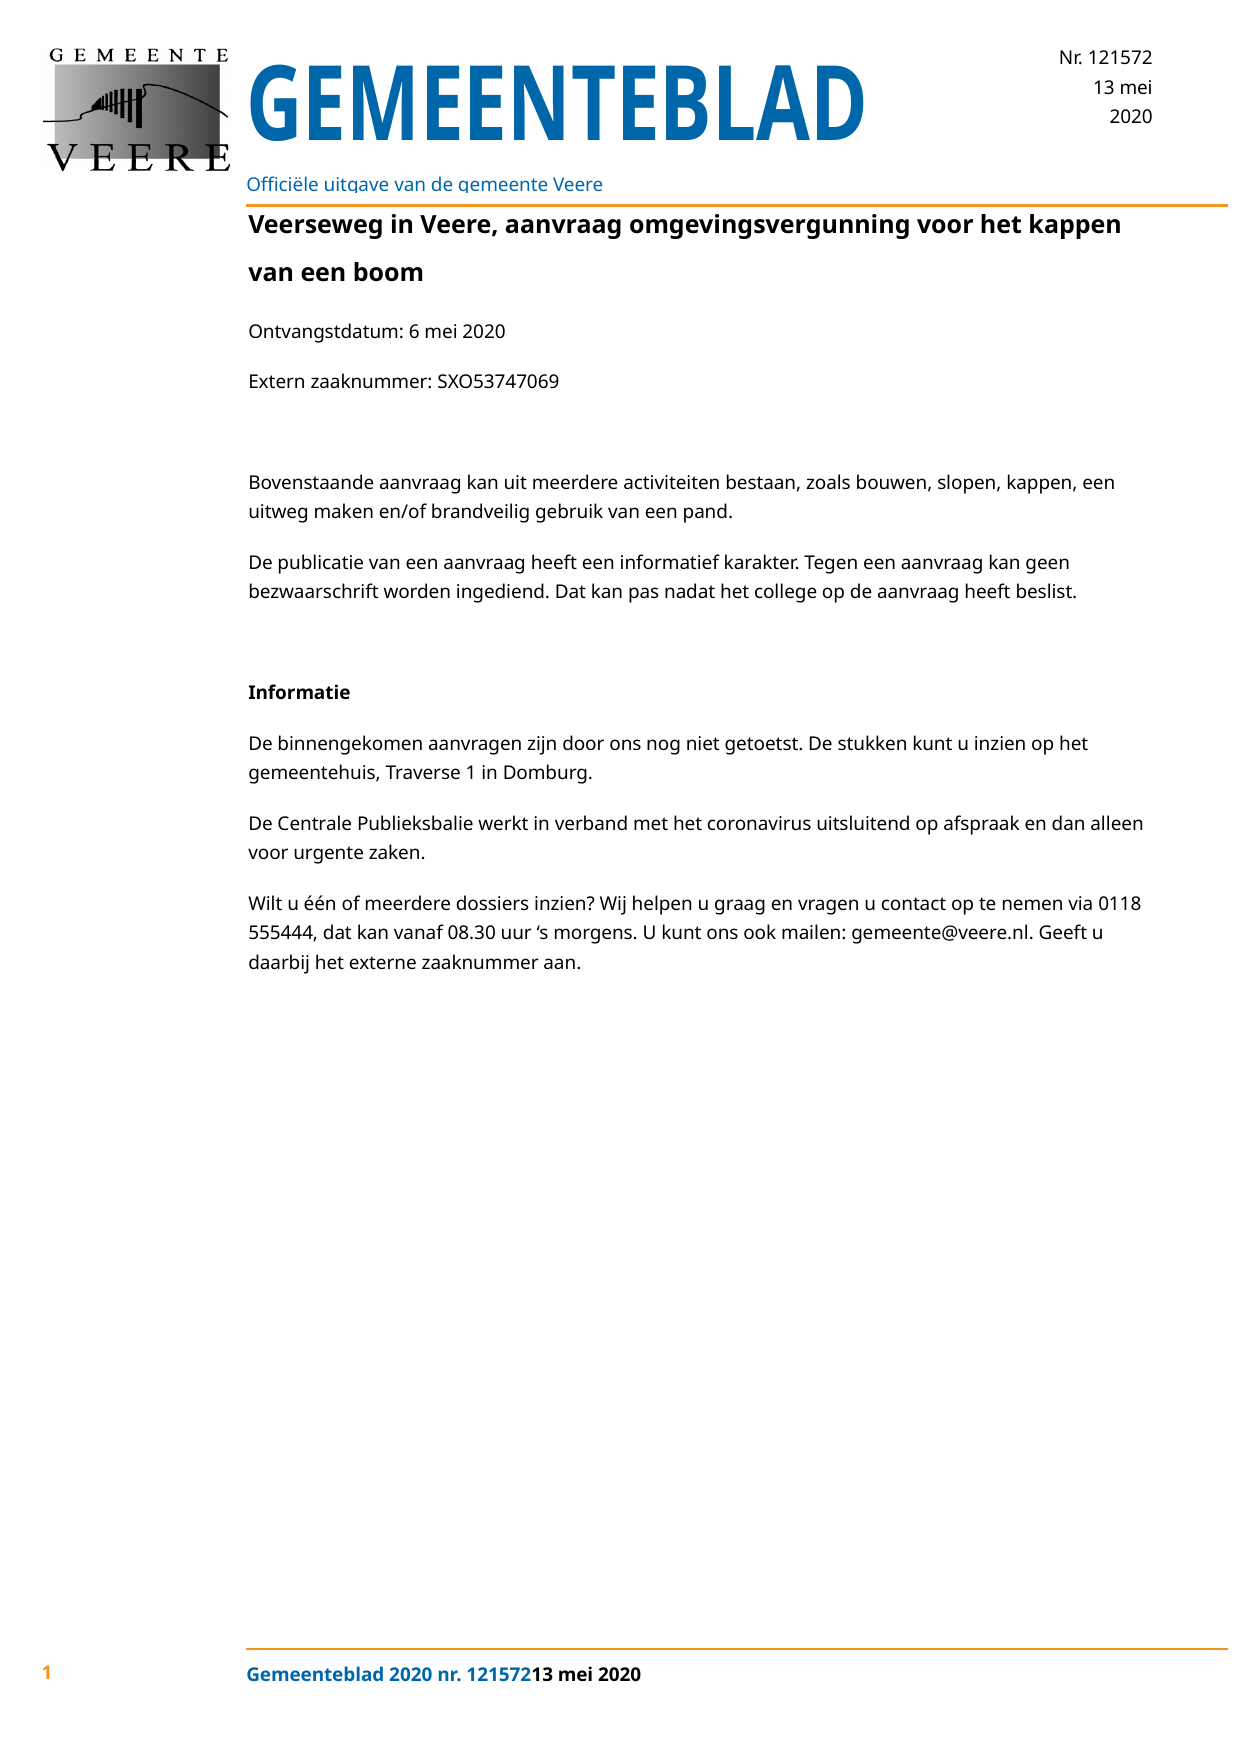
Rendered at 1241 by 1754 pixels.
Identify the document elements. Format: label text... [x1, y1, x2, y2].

text Wilt u één of meerdere dossiers inzien? Wij helpen u graag en vragen u contact op te nemen via 0118 555444, dat kan vanaf 08.30 uur ‘s morgens. U kunt ons ook mailen: gemeente@veere.nl. Geeft u daarbij het externe zaaknummer aan. [248, 890, 1152, 975]
picture [41, 47, 231, 172]
text De publicatie van een aanvraag heeft een informatief karakter. Tegen een aanvraag kan geen bezwaarschrift worden ingediend. Dat kan pas nadat het college op de aanvraag heeft beslist. [248, 549, 1152, 604]
text De Centrale Publieksbalie werkt in verband met het coronavirus uitsluitend op afspraak en dan alleen voor urgente zaken. [248, 810, 1152, 865]
text De binnengekomen aanvragen zijn door ons nog niet getoetst. De stukken kunt u inzien op het gemeentehuis, Traverse 1 in Domburg. [248, 730, 1152, 785]
text Veerseweg in Veere, aanvraag omgevingsvergunning voor het kappen van een boom [248, 207, 1152, 288]
text Ontvangstdatum: 6 mei 2020 [248, 318, 1152, 344]
text Bovenstaande aanvraag kan uit meerdere activiteiten bestaan, zoals bouwen, slopen, kappen, een uitweg maken en/of brandveilig gebruik van een pand. [248, 469, 1152, 524]
text Extern zaaknummer: SXO53747069 [248, 368, 1152, 394]
text Informatie [248, 679, 1152, 705]
